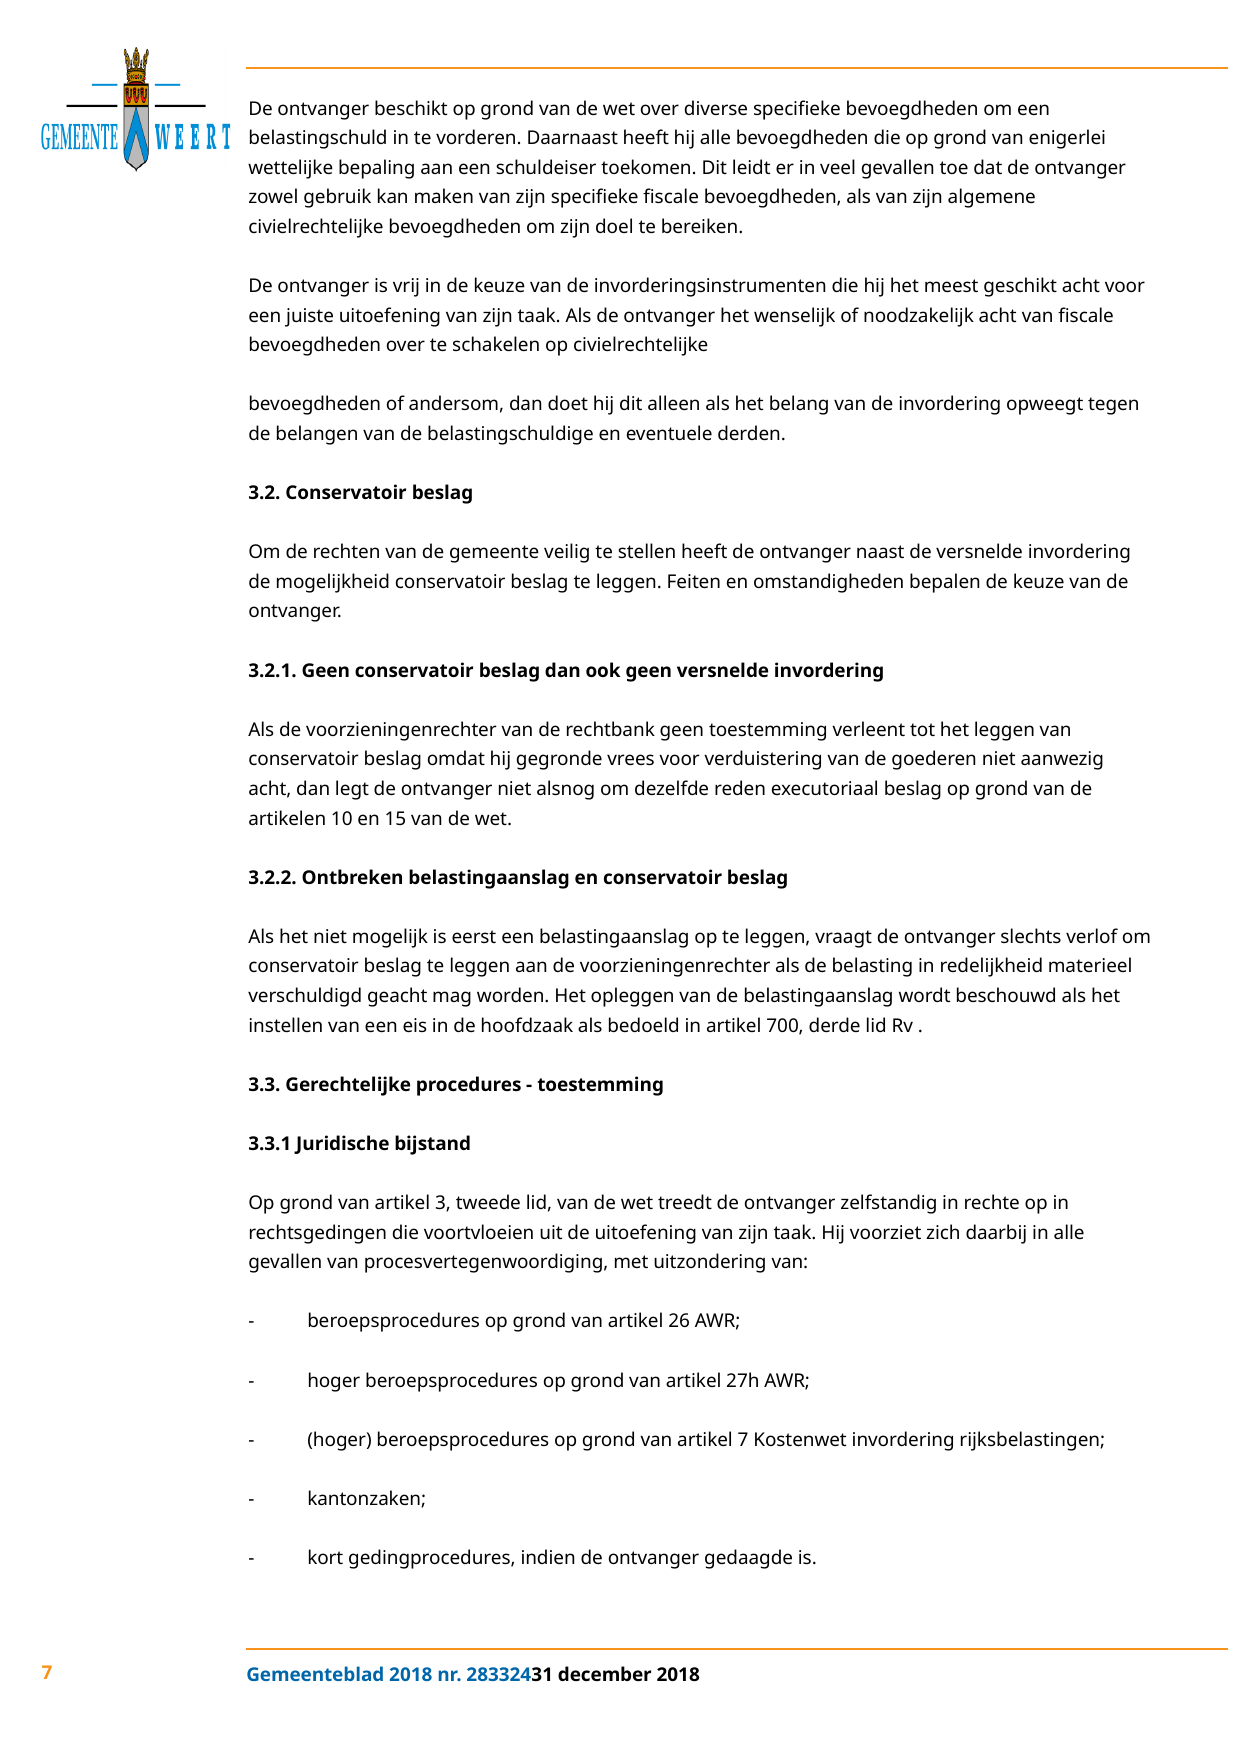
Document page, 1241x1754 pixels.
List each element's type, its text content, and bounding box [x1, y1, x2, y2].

text De ontvanger beschikt op grond van de wet over diverse specifieke bevoegdheden om een belastingschuld in te vorderen. Daarnaast heeft hij alle bevoegdheden die op grond van enigerlei wettelijke bepaling aan een schuldeiser toekomen. Dit leidt er in veel gevallen toe dat de ontvanger zowel gebruik kan maken van zijn specifieke fiscale bevoegdheden, als van zijn algemene civielrechtelijke bevoegdheden om zijn doel te bereiken. [248, 95, 1152, 239]
text Om de rechten van de gemeente veilig te stellen heeft de ontvanger naast de versnelde invordering de mogelijkheid conservatoir beslag te leggen. Feiten en omstandigheden bepalen de keuze van de ontvanger. [248, 538, 1152, 623]
text bevoegdheden of andersom, dan doet hij dit alleen als het belang van de invordering opweegt tegen de belangen van de belastingschuldige en eventuele derden. [248, 391, 1152, 446]
list beroepsprocedures op grond van artikel 26 AWR; [248, 1308, 1152, 1333]
picture [41, 47, 231, 172]
list hoger beroepsprocedures op grond van artikel 27h AWR; [248, 1367, 1152, 1393]
text 3.3.1 Juridische bijstand [248, 1130, 1152, 1156]
text 3.2.2. Ontbreken belastingaanslag en conservatoir beslag [248, 864, 1152, 890]
text 3.2. Conservatoir beslag [248, 479, 1152, 505]
text 3.3. Gerechtelijke procedures - toestemming [248, 1071, 1152, 1097]
text De ontvanger is vrij in de keuze van de invorderingsinstrumenten die hij het meest geschikt acht voor een juiste uitoefening van zijn taak. Als de ontvanger het wenselijk of noodzakelijk acht van fiscale bevoegdheden over te schakelen op civielrechtelijke [248, 272, 1152, 357]
list kantonzaken; [248, 1485, 1152, 1511]
text Als het niet mogelijk is eerst een belastingaanslag op te leggen, vraagt de ontvanger slechts verlof om conservatoir beslag te leggen aan de voorzieningenrechter als de belasting in redelijkheid materieel verschuldigd geacht mag worden. Het opleggen van de belastingaanslag wordt beschouwd als het instellen van een eis in de hoofdzaak als bedoeld in artikel 700, derde lid Rv . [248, 923, 1152, 1038]
list kort gedingprocedures, indien de ontvanger gedaagde is. [248, 1544, 1152, 1570]
text Op grond van artikel 3, tweede lid, van de wet treedt de ontvanger zelfstandig in rechte op in rechtsgedingen die voortvloeien uit de uitoefening van zijn taak. Hij voorziet zich daarbij in alle gevallen van procesvertegenwoordiging, met uitzondering van: [248, 1189, 1152, 1274]
text Als de voorzieningenrechter van de rechtbank geen toestemming verleent tot het leggen van conservatoir beslag omdat hij gegronde vrees voor verduistering van de goederen niet aanwezig acht, dan legt de ontvanger niet alsnog om dezelfde reden executoriaal beslag op grond van de artikelen 10 en 15 van de wet. [248, 716, 1152, 831]
list (hoger) beroepsprocedures op grond van artikel 7 Kostenwet invordering rijksbelastingen; [248, 1426, 1152, 1452]
text 3.2.1. Geen conservatoir beslag dan ook geen versnelde invordering [248, 657, 1152, 683]
